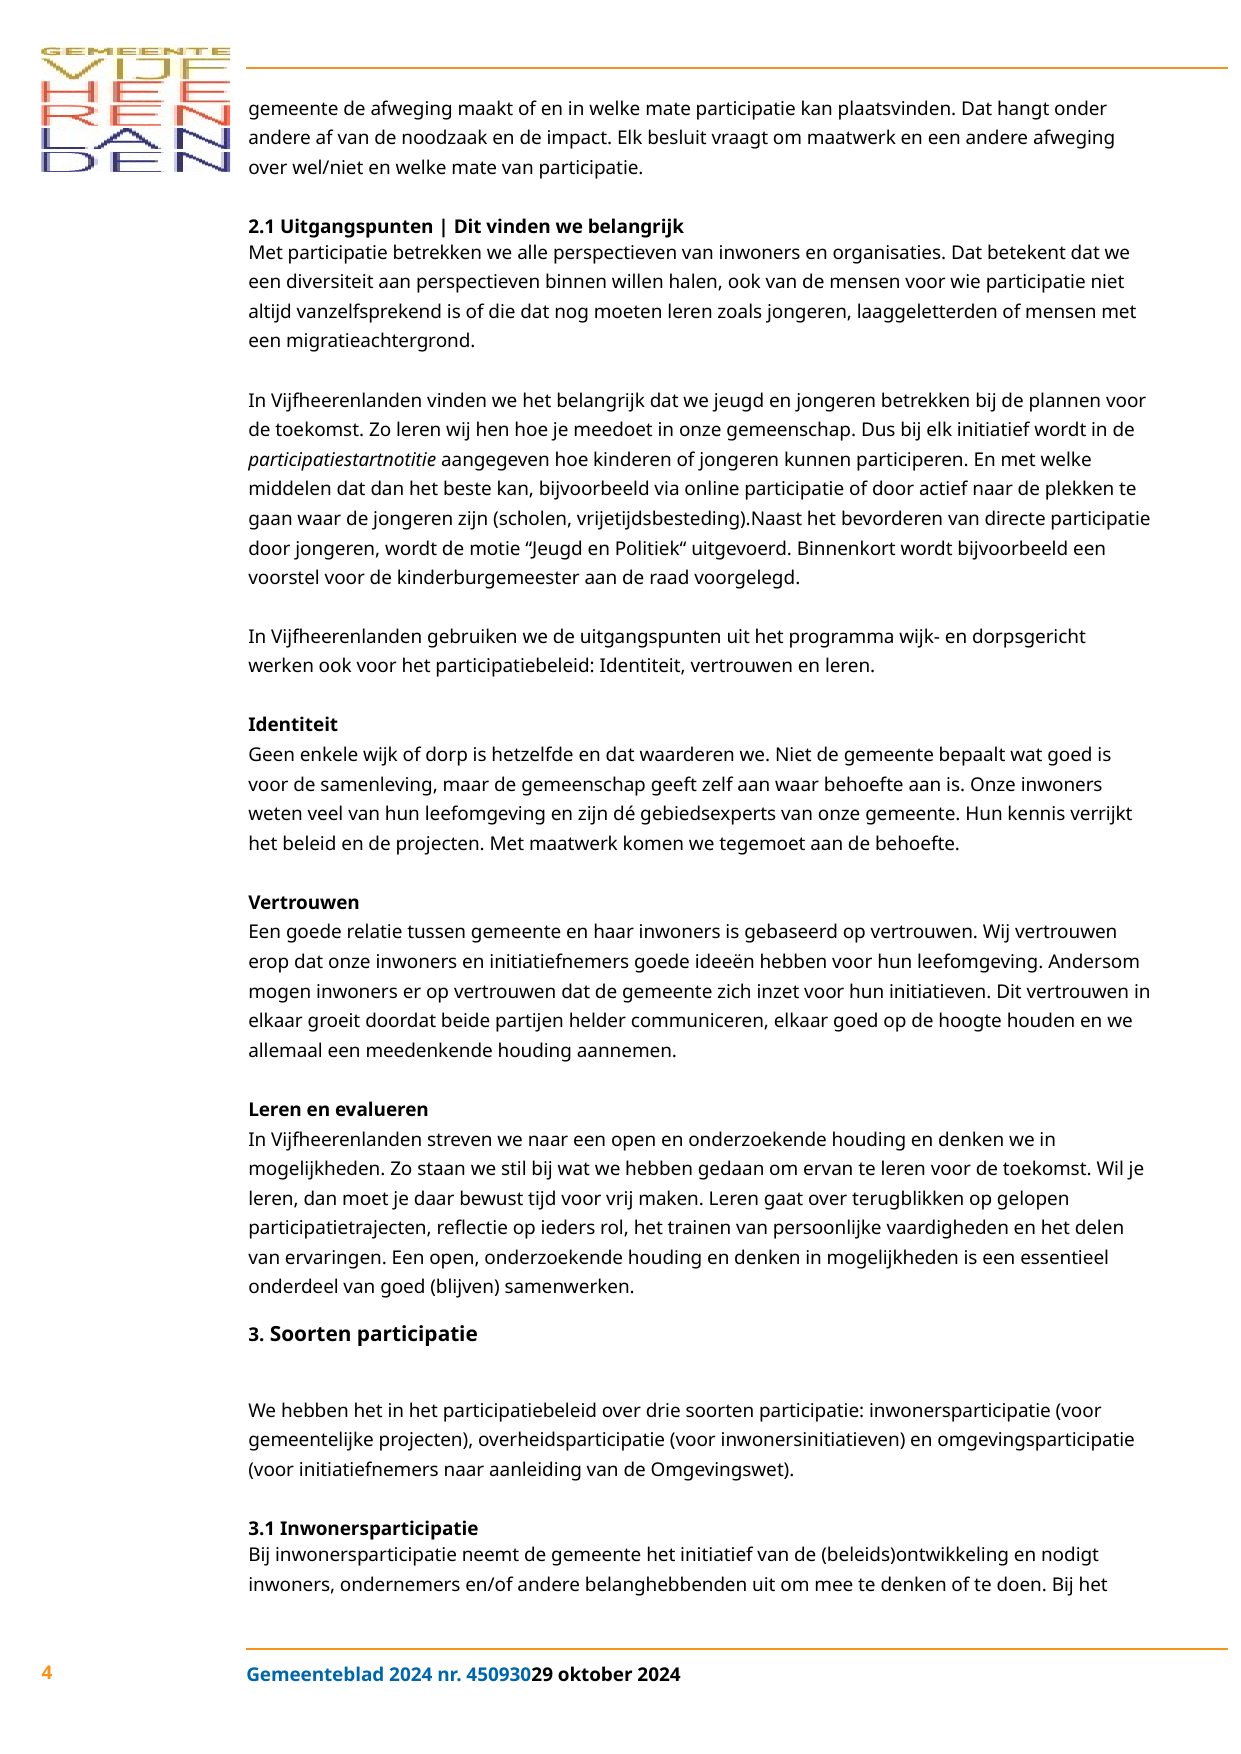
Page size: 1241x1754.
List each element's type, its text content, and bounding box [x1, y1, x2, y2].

picture [41, 47, 231, 172]
text 3.1 Inwonersparticipatie [248, 1515, 1152, 1541]
text gemeente de afweging maakt of en in welke mate participatie kan plaatsvinden. Dat hangt onder andere af van de noodzaak en de impact. Elk besluit vraagt om maatwerk en een andere afweging over wel/niet en welke mate van participatie. [248, 95, 1152, 180]
text In Vijfheerenlanden gebruiken we de uitgangspunten uit het programma wijk- en dorpsgericht werken ook voor het participatiebeleid: Identiteit, vertrouwen en leren. [248, 623, 1152, 678]
text Bij inwonersparticipatie neemt de gemeente het initiatief van de (beleids)ontwikkeling en nodigt inwoners, ondernemers en/of andere belanghebbenden uit om mee te denken of te doen. Bij het [248, 1541, 1152, 1596]
table_header In Vijfheerenlanden vinden we het belangrijk dat we jeugd en jongeren betrekken bij de plannen voor de toekomst. Zo leren wij hen hoe je meedoet in onze gemeenschap. Dus bij elk initiatief wordt in de participatiestartnotitie aangegeven hoe kinderen of jongeren kunnen participeren. En met welke middelen dat dan het beste kan, bijvoorbeeld via online participatie of door actief naar de plekken te gaan waar de jongeren zijn (scholen, vrijetijdsbesteding).Naast het bevorderen van directe participatie door jongeren, wordt de motie “Jeugd en Politiek“ uitgevoerd. Binnenkort wordt bijvoorbeeld een voorstel voor de kinderburgemeester aan de raad voorgelegd. [248, 387, 1152, 590]
text In Vijfheerenlanden streven we naar een open en onderzoekende houding en denken we in mogelijkheden. Zo staan we stil bij wat we hebben gedaan om ervan te leren voor de toekomst. Wil je leren, dan moet je daar bewust tijd voor vrij maken. Leren gaat over terugblikken op gelopen participatietrajecten, reflectie op ieders rol, het trainen van persoonlijke vaardigheden en het delen van ervaringen. Een open, onderzoekende houding en denken in mogelijkheden is een essentieel onderdeel van goed (blijven) samenwerken. [248, 1126, 1152, 1299]
text Met participatie betrekken we alle perspectieven van inwoners en organisaties. Dat betekent dat we een diversiteit aan perspectieven binnen willen halen, ook van de mensen voor wie participatie niet altijd vanzelfsprekend is of die dat nog moeten leren zoals jongeren, laaggeletterden of mensen met een migratieachtergrond. [248, 239, 1152, 353]
text Vertrouwen [248, 889, 1152, 915]
text Leren en evalueren [248, 1096, 1152, 1122]
text 3. Soorten participatie [248, 1319, 1152, 1348]
text Identiteit [248, 712, 1152, 737]
text Een goede relatie tussen gemeente en haar inwoners is gebaseerd op vertrouwen. Wij vertrouwen erop dat onze inwoners en initiatiefnemers goede ideeën hebben voor hun leefomgeving. Andersom mogen inwoners er op vertrouwen dat de gemeente zich inzet voor hun initiatieven. Dit vertrouwen in elkaar groeit doordat beide partijen helder communiceren, elkaar goed op de hoogte houden en we allemaal een meedenkende houding aannemen. [248, 919, 1152, 1063]
text We hebben het in het participatiebeleid over drie soorten participatie: inwonersparticipatie (voor gemeentelijke projecten), overheidsparticipatie (voor inwonersinitiatieven) en omgevingsparticipatie (voor initiatiefnemers naar aanleiding van de Omgevingswet). [248, 1397, 1152, 1482]
text 2.1 Uitgangspunten | Dit vinden we belangrijk [248, 213, 1152, 239]
text Geen enkele wijk of dorp is hetzelfde en dat waarderen we. Niet de gemeente bepaalt wat goed is voor de samenleving, maar de gemeenschap geeft zelf aan waar behoefte aan is. Onze inwoners weten veel van hun leefomgeving en zijn dé gebiedsexperts van onze gemeente. Hun kennis verrijkt het beleid en de projecten. Met maatwerk komen we tegemoet aan de behoefte. [248, 741, 1152, 856]
